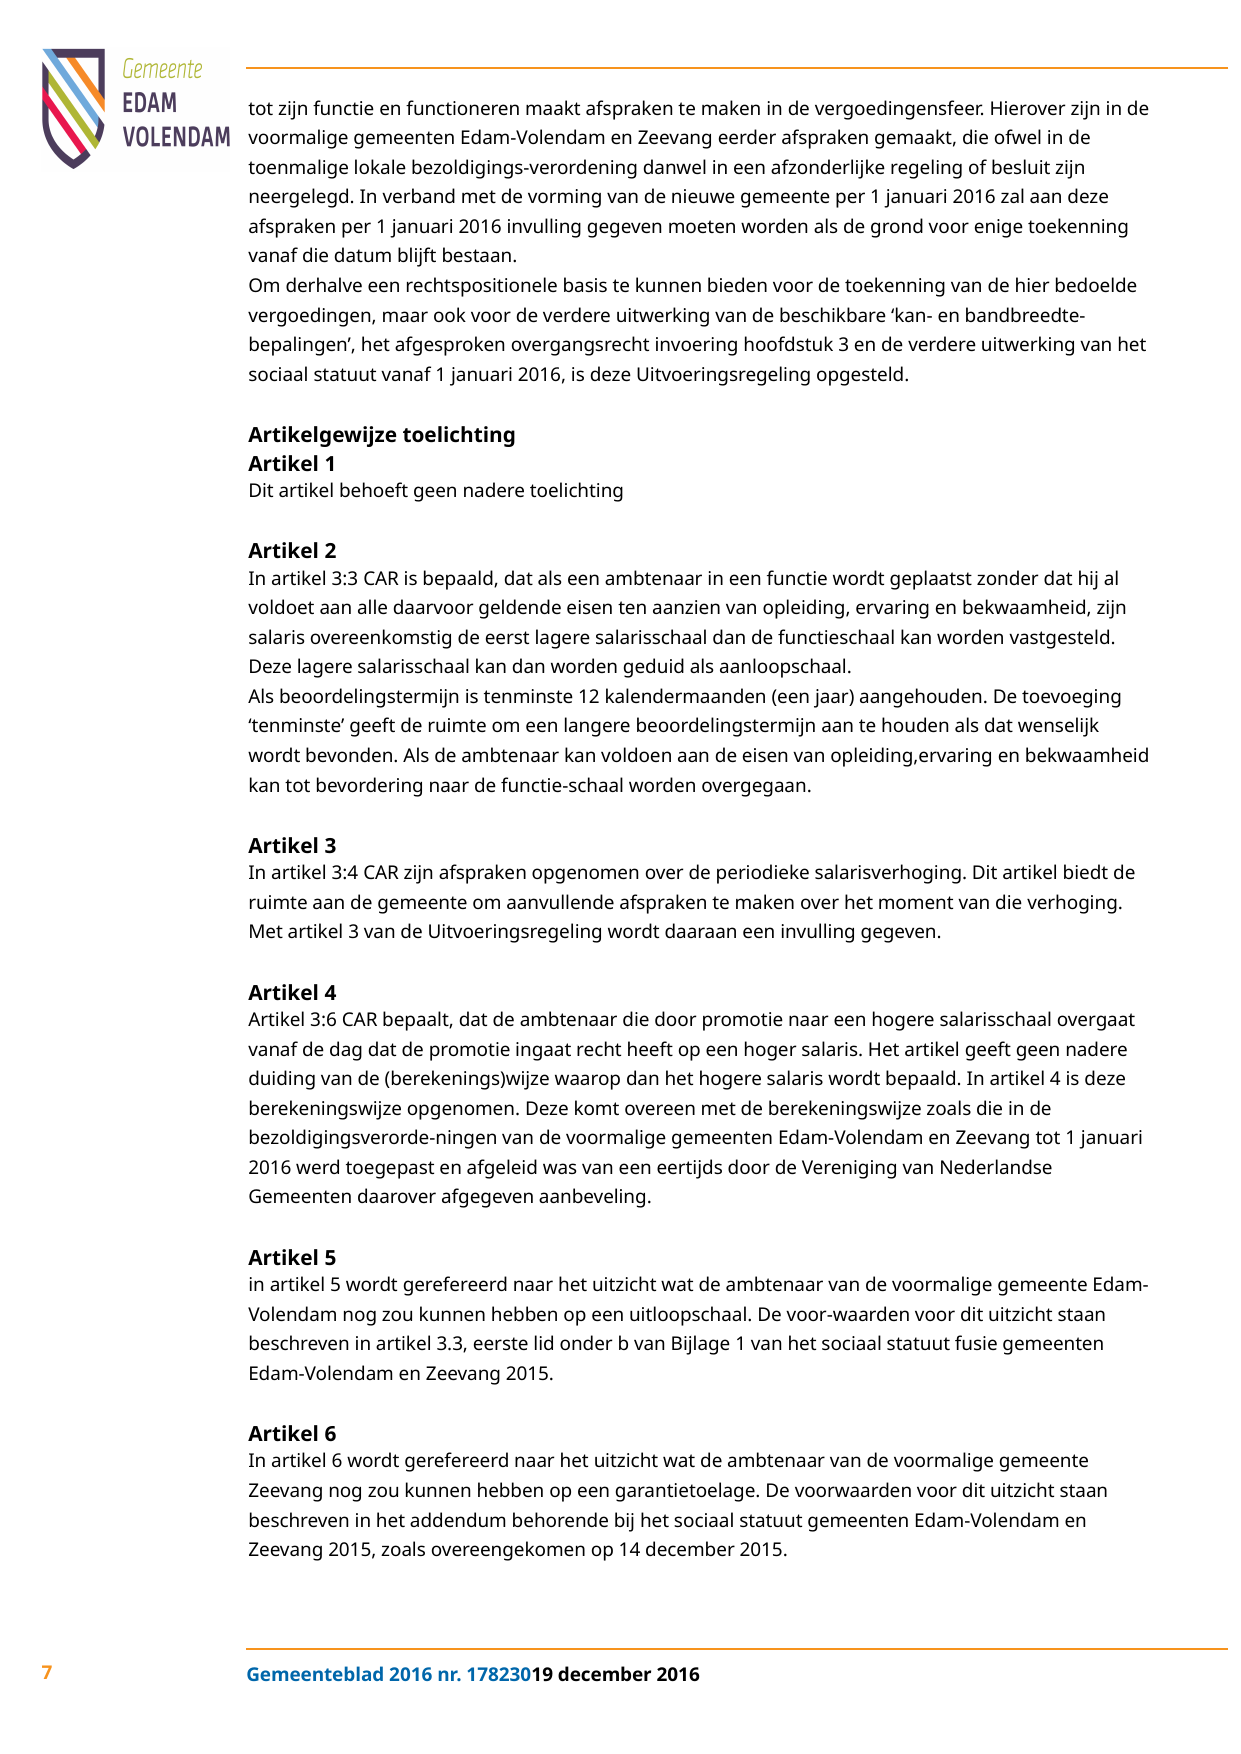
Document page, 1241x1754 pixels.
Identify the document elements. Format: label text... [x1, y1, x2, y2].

text Dit artikel behoeft geen nadere toelichting [248, 477, 1152, 503]
text in artikel 5 wordt gerefereerd naar het uitzicht wat de ambtenaar van de voormalige gemeente Edam-Volendam nog zou kunnen hebben op een uitloopschaal. De voor-waarden voor dit uitzicht staan beschreven in artikel 3.3, eerste lid onder b van Bijlage 1 van het sociaal statuut fusie gemeenten Edam-Volendam en Zeevang 2015. [248, 1271, 1152, 1386]
text In artikel 6 wordt gerefereerd naar het uitzicht wat de ambtenaar van de voormalige gemeente Zeevang nog zou kunnen hebben op een garantietoelage. De voorwaarden voor dit uitzicht staan beschreven in het addendum behorende bij het sociaal statuut gemeenten Edam-Volendam en Zeevang 2015, zoals overeengekomen op 14 december 2015. [248, 1448, 1152, 1562]
text Artikel 3 [248, 831, 1152, 859]
text Artikel 5 [248, 1243, 1152, 1271]
text Artikel 4 [248, 978, 1152, 1006]
text tot zijn functie en functioneren maakt afspraken te maken in de vergoedingensfeer. Hierover zijn in de voormalige gemeenten Edam-Volendam en Zeevang eerder afspraken gemaakt, die ofwel in de toenmalige lokale bezoldigings-verordening danwel in een afzonderlijke regeling of besluit zijn neergelegd. In verband met de vorming van de nieuwe gemeente per 1 januari 2016 zal aan deze afspraken per 1 januari 2016 invulling gegeven moeten worden als de grond voor enige toekenning vanaf die datum blijft bestaan. [248, 95, 1152, 268]
text Artikel 2 [248, 536, 1152, 565]
text Artikel 6 [248, 1419, 1152, 1448]
text In artikel 3:4 CAR zijn afspraken opgenomen over de periodieke salarisverhoging. Dit artikel biedt de ruimte aan de gemeente om aanvullende afspraken te maken over het moment van die verhoging. Met artikel 3 van de Uitvoeringsregeling wordt daaraan een invulling gegeven. [248, 859, 1152, 944]
text Als beoordelingstermijn is tenminste 12 kalendermaanden (een jaar) aangehouden. De toevoeging ‘tenminste’ geeft de ruimte om een langere beoordelingstermijn aan te houden als dat wenselijk wordt bevonden. Als de ambtenaar kan voldoen aan de eisen van opleiding,ervaring en bekwaamheid kan tot bevordering naar de functie-schaal worden overgegaan. [248, 683, 1152, 797]
text In artikel 3:3 CAR is bepaald, dat als een ambtenaar in een functie wordt geplaatst zonder dat hij al voldoet aan alle daarvoor geldende eisen ten aanzien van opleiding, ervaring en bekwaamheid, zijn salaris overeenkomstig de eerst lagere salarisschaal dan de functieschaal kan worden vastgesteld. Deze lagere salarisschaal kan dan worden geduid als aanloopschaal. [248, 565, 1152, 679]
picture [41, 47, 231, 172]
text Artikel 3:6 CAR bepaalt, dat de ambtenaar die door promotie naar een hogere salarisschaal overgaat vanaf de dag dat de promotie ingaat recht heeft op een hoger salaris. Het artikel geeft geen nadere duiding van de (berekenings)wijze waarop dan het hogere salaris wordt bepaald. In artikel 4 is deze berekeningswijze opgenomen. Deze komt overeen met de berekeningswijze zoals die in de bezoldigingsverorde-ningen van de voormalige gemeenten Edam-Volendam en Zeevang tot 1 januari 2016 werd toegepast en afgeleid was van een eertijds door de Vereniging van Nederlandse Gemeenten daarover afgegeven aanbeveling. [248, 1006, 1152, 1209]
text Om derhalve een rechtspositionele basis te kunnen bieden voor de toekenning van de hier bedoelde vergoedingen, maar ook voor de verdere uitwerking van de beschikbare ‘kan- en bandbreedte-bepalingen’, het afgesproken overgangsrecht invoering hoofdstuk 3 en de verdere uitwerking van het sociaal statuut vanaf 1 januari 2016, is deze Uitvoeringsregeling opgesteld. [248, 272, 1152, 387]
text Artikelgewijze toelichting [248, 420, 1152, 449]
text Artikel 1 [248, 449, 1152, 477]
